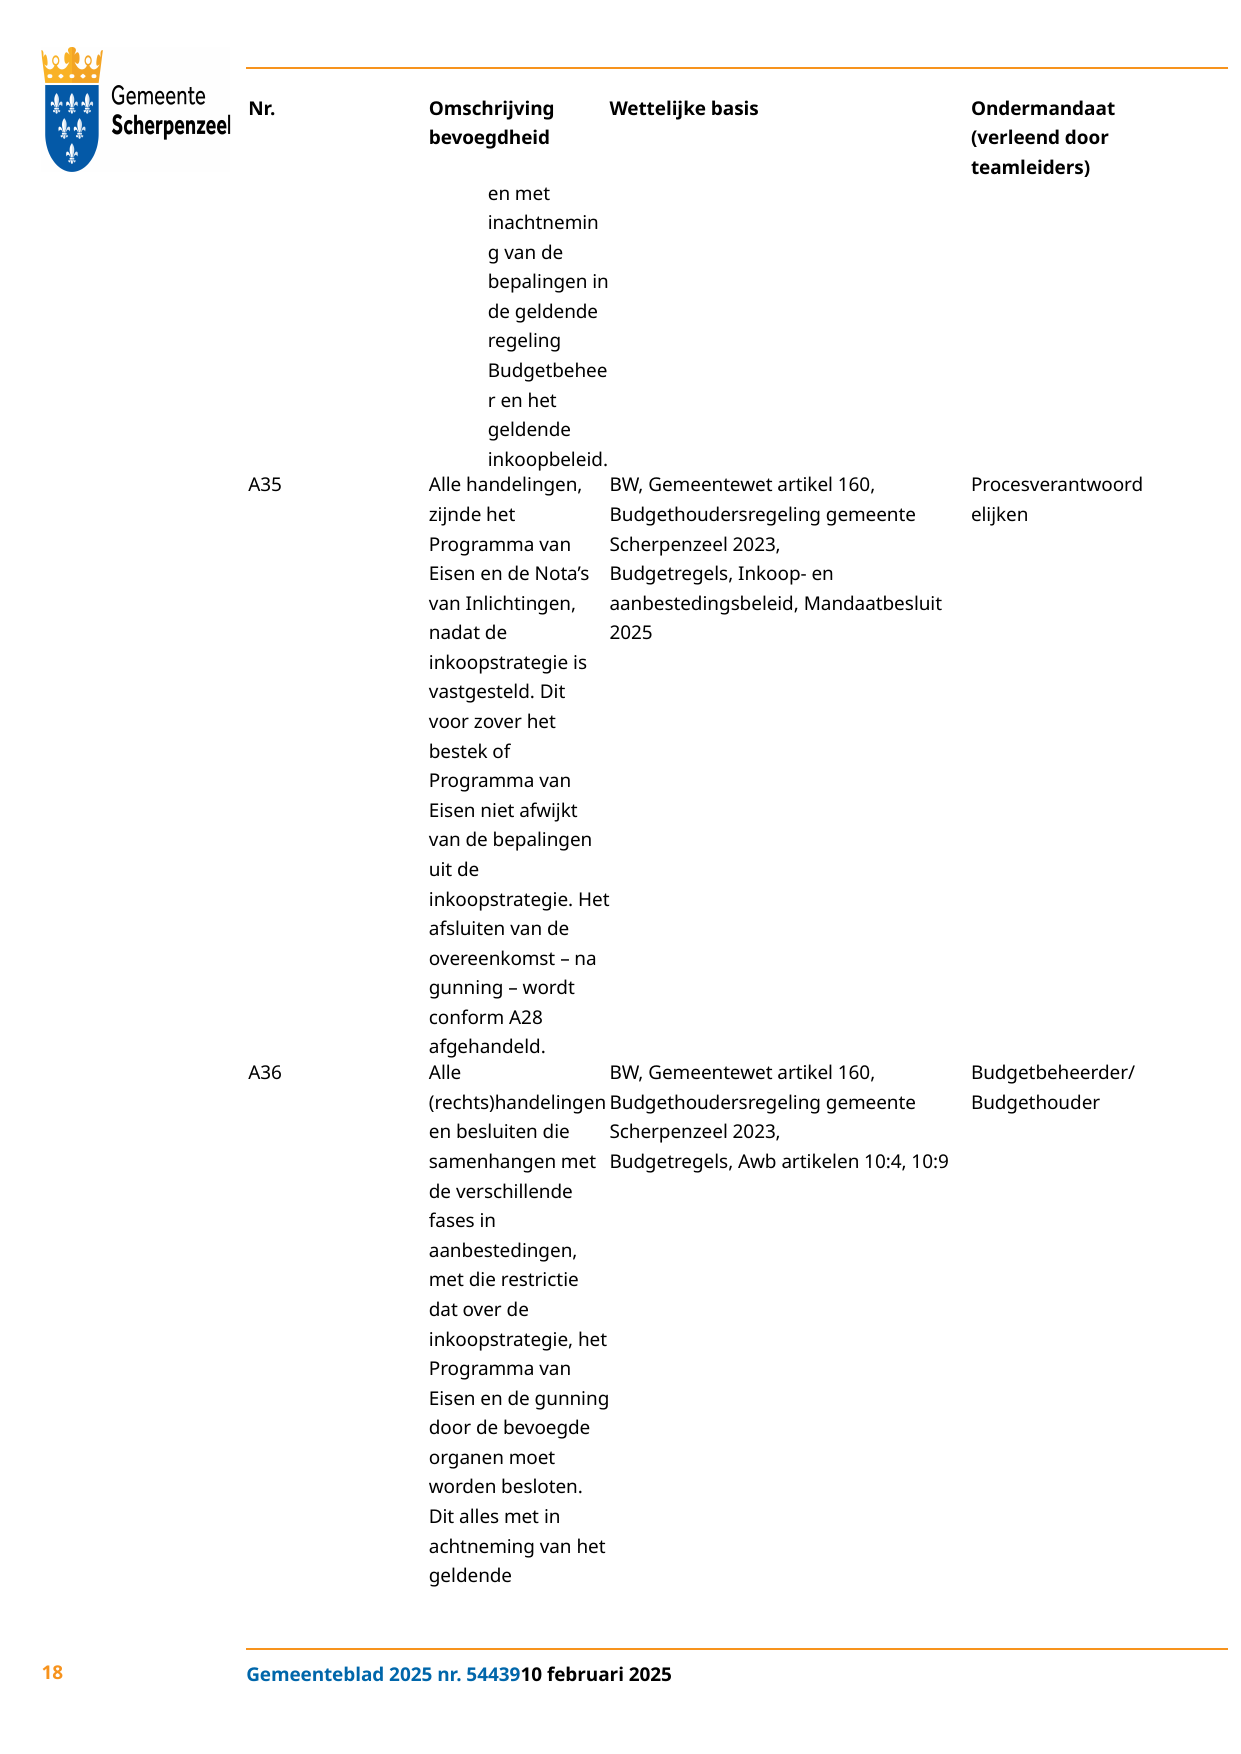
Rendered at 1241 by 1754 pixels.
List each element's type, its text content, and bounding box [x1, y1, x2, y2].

table_cell [248, 180, 429, 472]
table_cell Alle (rechts)handelingen en besluiten die samenhangen met de verschillende fases in aanbestedingen, met die restrictie dat over de inkoopstrategie, het Programma van Eisen en de gunning door de bevoegde organen moet worden besloten. Dit alles met in achtneming van het geldende [429, 1060, 609, 1588]
table_cell [609, 180, 971, 472]
table_cell Alle handelingen, zijnde het Programma van Eisen en de Nota’s van Inlichtingen, nadat de inkoopstrategie is vastgesteld. Dit voor zover het bestek of Programma van Eisen niet afwijkt van de bepalingen uit de inkoopstrategie. Het afsluiten van de overeenkomst – na gunning – wordt conform A28 afgehandeld. [429, 472, 609, 1059]
table_cell Procesverantwoordelijken [971, 472, 1152, 1059]
table_header Ondermandaat (verleend door teamleiders) [971, 95, 1152, 180]
table_header Nr. [248, 95, 429, 180]
table_cell BW, Gemeentewet artikel 160, Budgethoudersregeling gemeente Scherpenzeel 2023, Budgetregels, Awb artikelen 10:4, 10:9 [609, 1060, 971, 1588]
table_cell [971, 180, 1152, 472]
table_cell BW, Gemeentewet artikel 160, Budgethoudersregeling gemeente Scherpenzeel 2023, Budgetregels, Inkoop- en aanbestedingsbeleid, Mandaatbesluit 2025 [609, 472, 971, 1059]
table_cell A35 [248, 472, 429, 1059]
table_cell Budgetbeheerder/ Budgethouder [971, 1060, 1152, 1588]
table_header Omschrijving bevoegdheid [429, 95, 609, 180]
picture [41, 47, 231, 172]
table_cell A36 [248, 1060, 429, 1588]
table_cell en met inachtneming van de bepalingen in de geldende regeling Budgetbeheer en het geldende inkoopbeleid. [429, 180, 609, 472]
table_header Wettelijke basis [609, 95, 971, 180]
